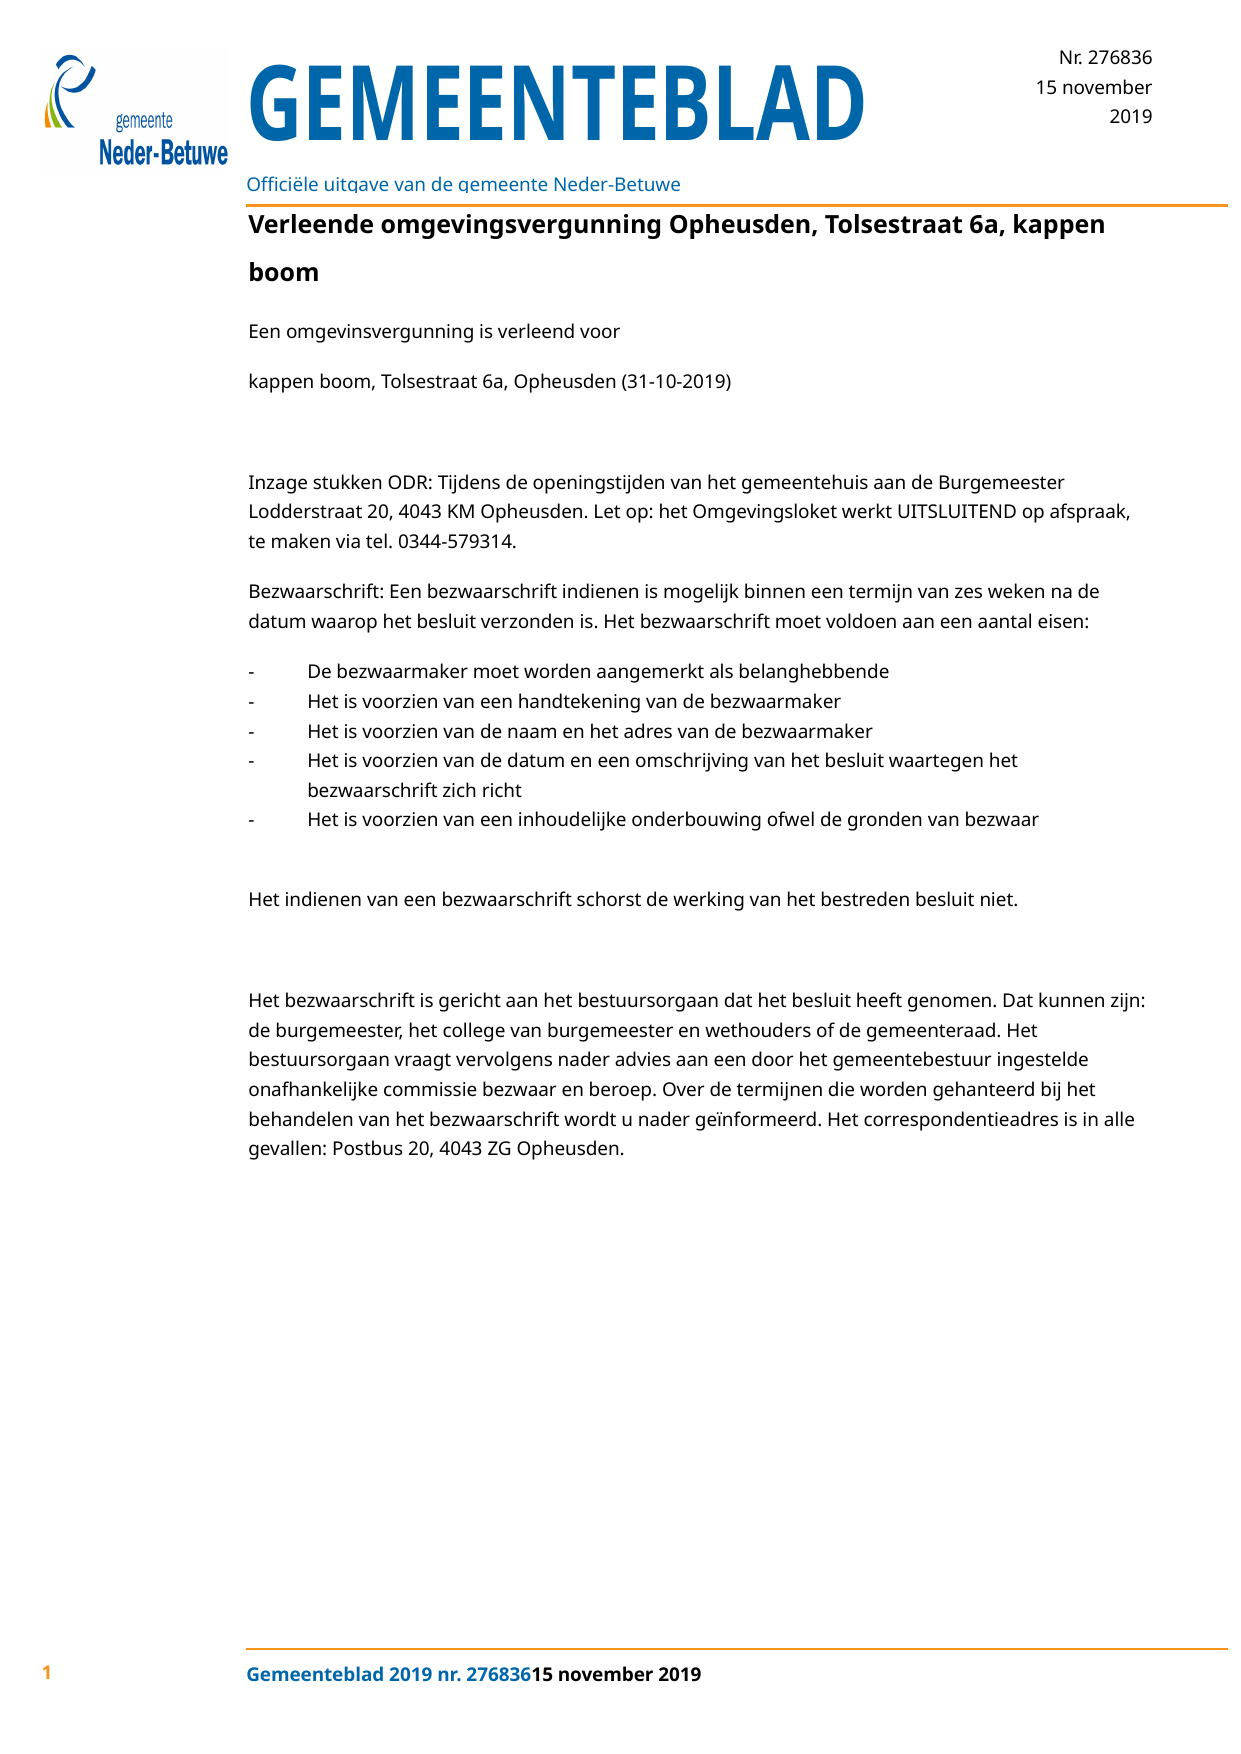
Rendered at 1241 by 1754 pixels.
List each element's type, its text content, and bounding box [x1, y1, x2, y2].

picture [41, 47, 231, 172]
text kappen boom, Tolsestraat 6a, Opheusden (31-10-2019) [248, 368, 1152, 394]
text Het indienen van een bezwaarschrift schorst de werking van het bestreden besluit niet. [248, 887, 1152, 912]
list Het is voorzien van een inhoudelijke onderbouwing ofwel de gronden van bezwaar [248, 807, 1152, 832]
text Inzage stukken ODR: Tijdens de openingstijden van het gemeentehuis aan de Burgemeester Lodderstraat 20, 4043 KM Opheusden. Let op: het Omgevingsloket werkt UITSLUITEND op afspraak, te maken via tel. 0344-579314. [248, 469, 1152, 554]
list Het is voorzien van een handtekening van de bezwaarmaker [248, 688, 1152, 714]
text Het bezwaarschrift is gericht aan het bestuursorgaan dat het besluit heeft genomen. Dat kunnen zijn: de burgemeester, het college van burgemeester en wethouders of de gemeenteraad. Het bestuursorgaan vraagt vervolgens nader advies aan een door het gemeentebestuur ingestelde onafhankelijke commissie bezwaar en beroep. Over de termijnen die worden gehanteerd bij het behandelen van het bezwaarschrift wordt u nader geïnformeerd. Het correspondentieadres is in alle gevallen: Postbus 20, 4043 ZG Opheusden. [248, 987, 1152, 1161]
text Verleende omgevingsvergunning Opheusden, Tolsestraat 6a, kappen boom [248, 207, 1152, 288]
text Een omgevinsvergunning is verleend voor [248, 318, 1152, 344]
list Het is voorzien van de datum en een omschrijving van het besluit waartegen het bezwaarschrift zich richt [248, 747, 1152, 803]
text Bezwaarschrift: Een bezwaarschrift indienen is mogelijk binnen een termijn van zes weken na de datum waarop het besluit verzonden is. Het bezwaarschrift moet voldoen aan een aantal eisen: [248, 579, 1152, 634]
list De bezwaarmaker moet worden aangemerkt als belanghebbende [248, 659, 1152, 684]
list Het is voorzien van de naam en het adres van de bezwaarmaker [248, 718, 1152, 744]
